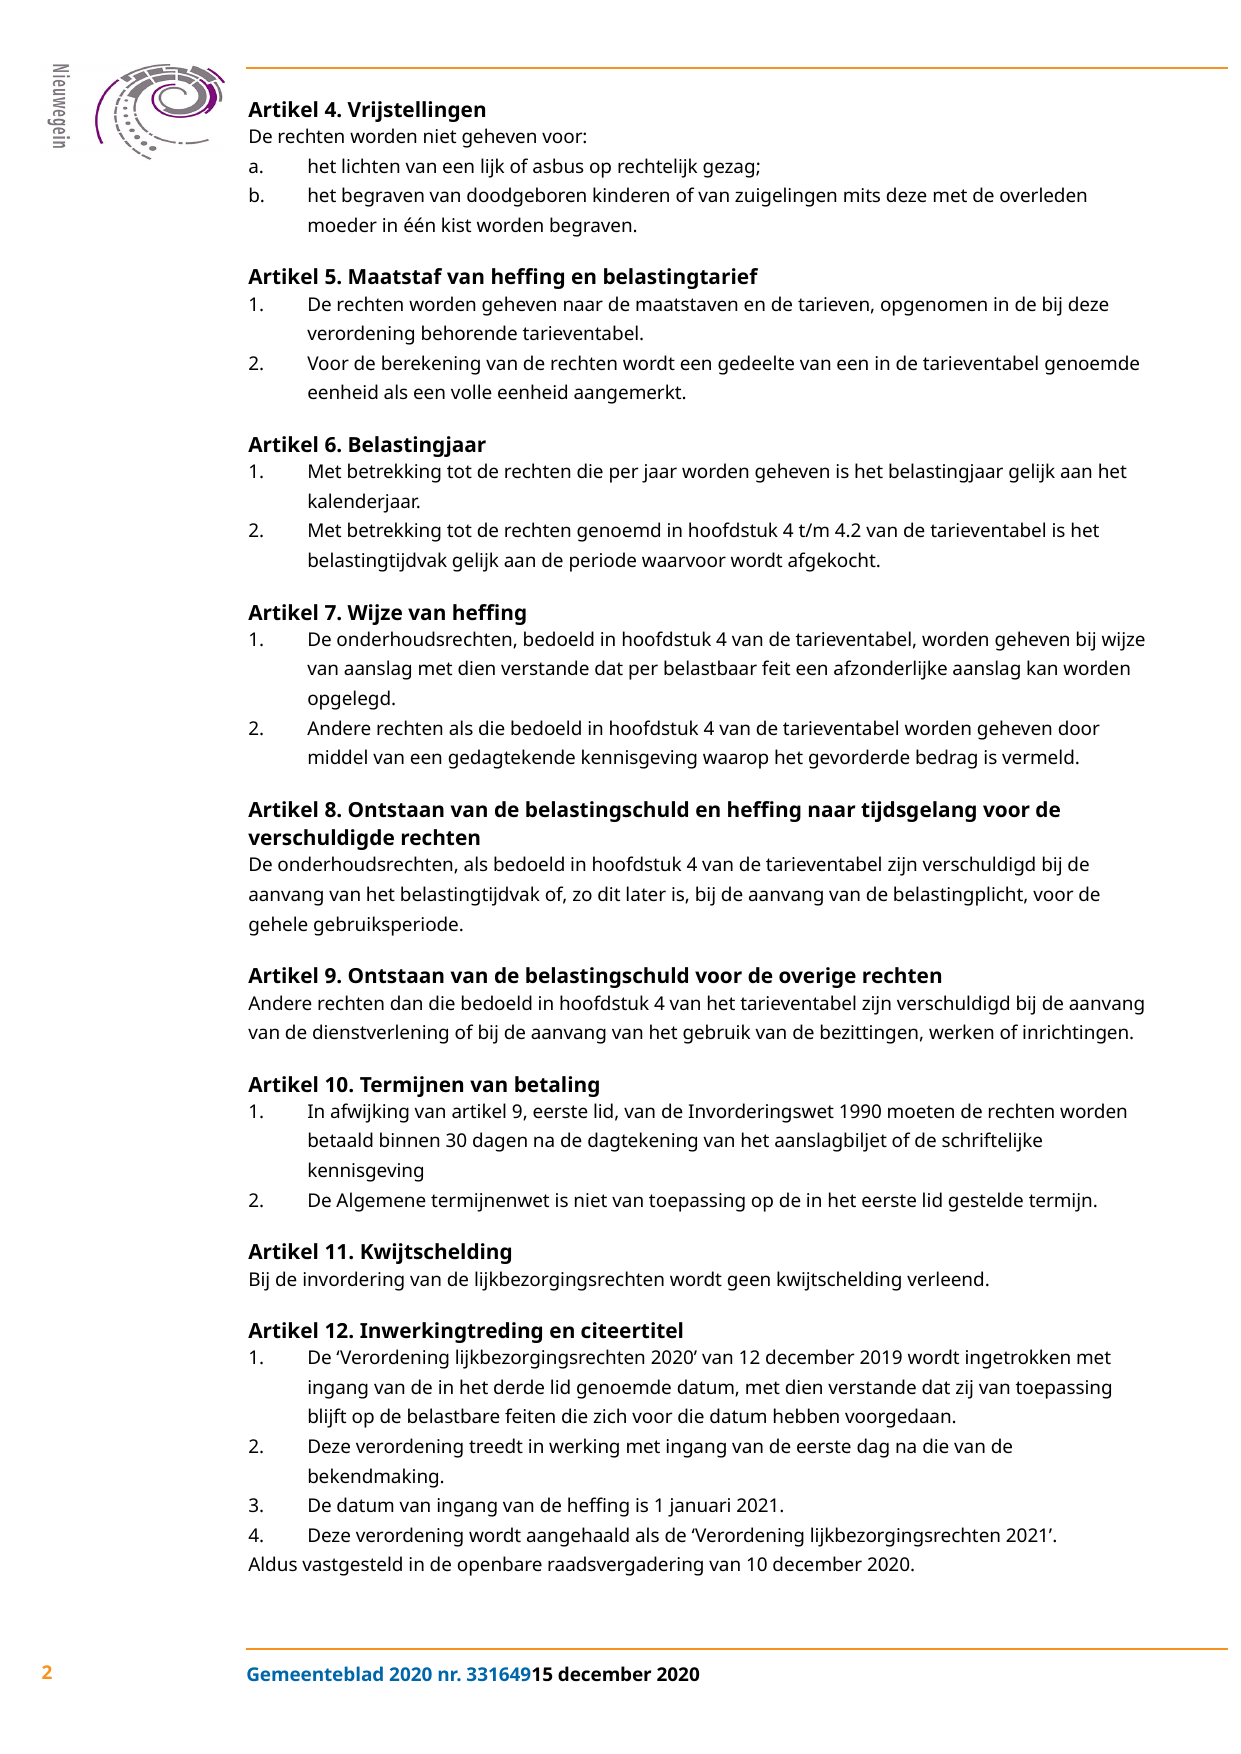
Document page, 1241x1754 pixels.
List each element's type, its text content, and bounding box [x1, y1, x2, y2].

list De onderhoudsrechten, bedoeld in hoofdstuk 4 van de tarieventabel, worden geheven bij wijze van aanslag met dien verstande dat per belastbaar feit een afzonderlijke aanslag kan worden opgelegd. [248, 626, 1152, 711]
list Andere rechten als die bedoeld in hoofdstuk 4 van de tarieventabel worden geheven door middel van een gedagtekende kennisgeving waarop het gevorderde bedrag is vermeld. [248, 715, 1152, 770]
list Deze verordening treedt in werking met ingang van de eerste dag na die van de bekendmaking. [248, 1433, 1152, 1489]
list De Algemene termijnenwet is niet van toepassing op de in het eerste lid gestelde termijn. [248, 1187, 1152, 1213]
text Artikel 5. Maatstaf van heffing en belastingtarief [248, 262, 1152, 291]
list Met betrekking tot de rechten die per jaar worden geheven is het belastingjaar gelijk aan het kalenderjaar. [248, 458, 1152, 514]
text Artikel 6. Belastingjaar [248, 430, 1152, 458]
list het lichten van een lijk of asbus op rechtelijk gezag; [248, 153, 1152, 178]
list het begraven van doodgeboren kinderen of van zuigelingen mits deze met de overleden moeder in één kist worden begraven. [248, 182, 1152, 238]
picture [41, 47, 231, 172]
list De datum van ingang van de heffing is 1 januari 2021. [248, 1492, 1152, 1518]
text Artikel 8. Ontstaan van de belastingschuld en heffing naar tijdsgelang voor de verschuldigde rechten [248, 795, 1152, 852]
text Bij de invordering van de lijkbezorgingsrechten wordt geen kwijtschelding verleend. [248, 1266, 1152, 1291]
list De ‘Verordening lijkbezorgingsrechten 2020’ van 12 december 2019 wordt ingetrokken met ingang van de in het derde lid genoemde datum, met dien verstande dat zij van toepassing blijft op de belastbare feiten die zich voor die datum hebben voorgedaan. [248, 1344, 1152, 1429]
list Voor de berekening van de rechten wordt een gedeelte van een in de tarieventabel genoemde eenheid als een volle eenheid aangemerkt. [248, 350, 1152, 405]
text Artikel 7. Wijze van heffing [248, 598, 1152, 626]
text Artikel 12. Inwerkingtreding en citeertitel [248, 1316, 1152, 1344]
list Met betrekking tot de rechten genoemd in hoofdstuk 4 t/m 4.2 van de tarieventabel is het belastingtijdvak gelijk aan de periode waarvoor wordt afgekocht. [248, 518, 1152, 573]
list In afwijking van artikel 9, eerste lid, van de Invorderingswet 1990 moeten de rechten worden betaald binnen 30 dagen na de dagtekening van het aanslagbiljet of de schriftelijke kennisgeving [248, 1098, 1152, 1183]
text Artikel 10. Termijnen van betaling [248, 1070, 1152, 1098]
text Artikel 4. Vrijstellingen [248, 95, 1152, 123]
list Deze verordening wordt aangehaald als de ‘Verordening lijkbezorgingsrechten 2021’. [248, 1522, 1152, 1548]
text Andere rechten dan die bedoeld in hoofdstuk 4 van het tarieventabel zijn verschuldigd bij de aanvang van de dienstverlening of bij de aanvang van het gebruik van de bezittingen, werken of inrichtingen. [248, 990, 1152, 1045]
text Artikel 11. Kwijtschelding [248, 1237, 1152, 1266]
text Aldus vastgesteld in de openbare raadsvergadering van 10 december 2020. [248, 1552, 1152, 1577]
text Artikel 9. Ontstaan van de belastingschuld voor de overige rechten [248, 961, 1152, 990]
list De rechten worden geheven naar de maatstaven en de tarieven, opgenomen in de bij deze verordening behorende tarieventabel. [248, 291, 1152, 346]
text De rechten worden niet geheven voor: [248, 123, 1152, 149]
text De onderhoudsrechten, als bedoeld in hoofdstuk 4 van de tarieventabel zijn verschuldigd bij de aanvang van het belastingtijdvak of, zo dit later is, bij de aanvang van de belastingplicht, voor de gehele gebruiksperiode. [248, 852, 1152, 937]
